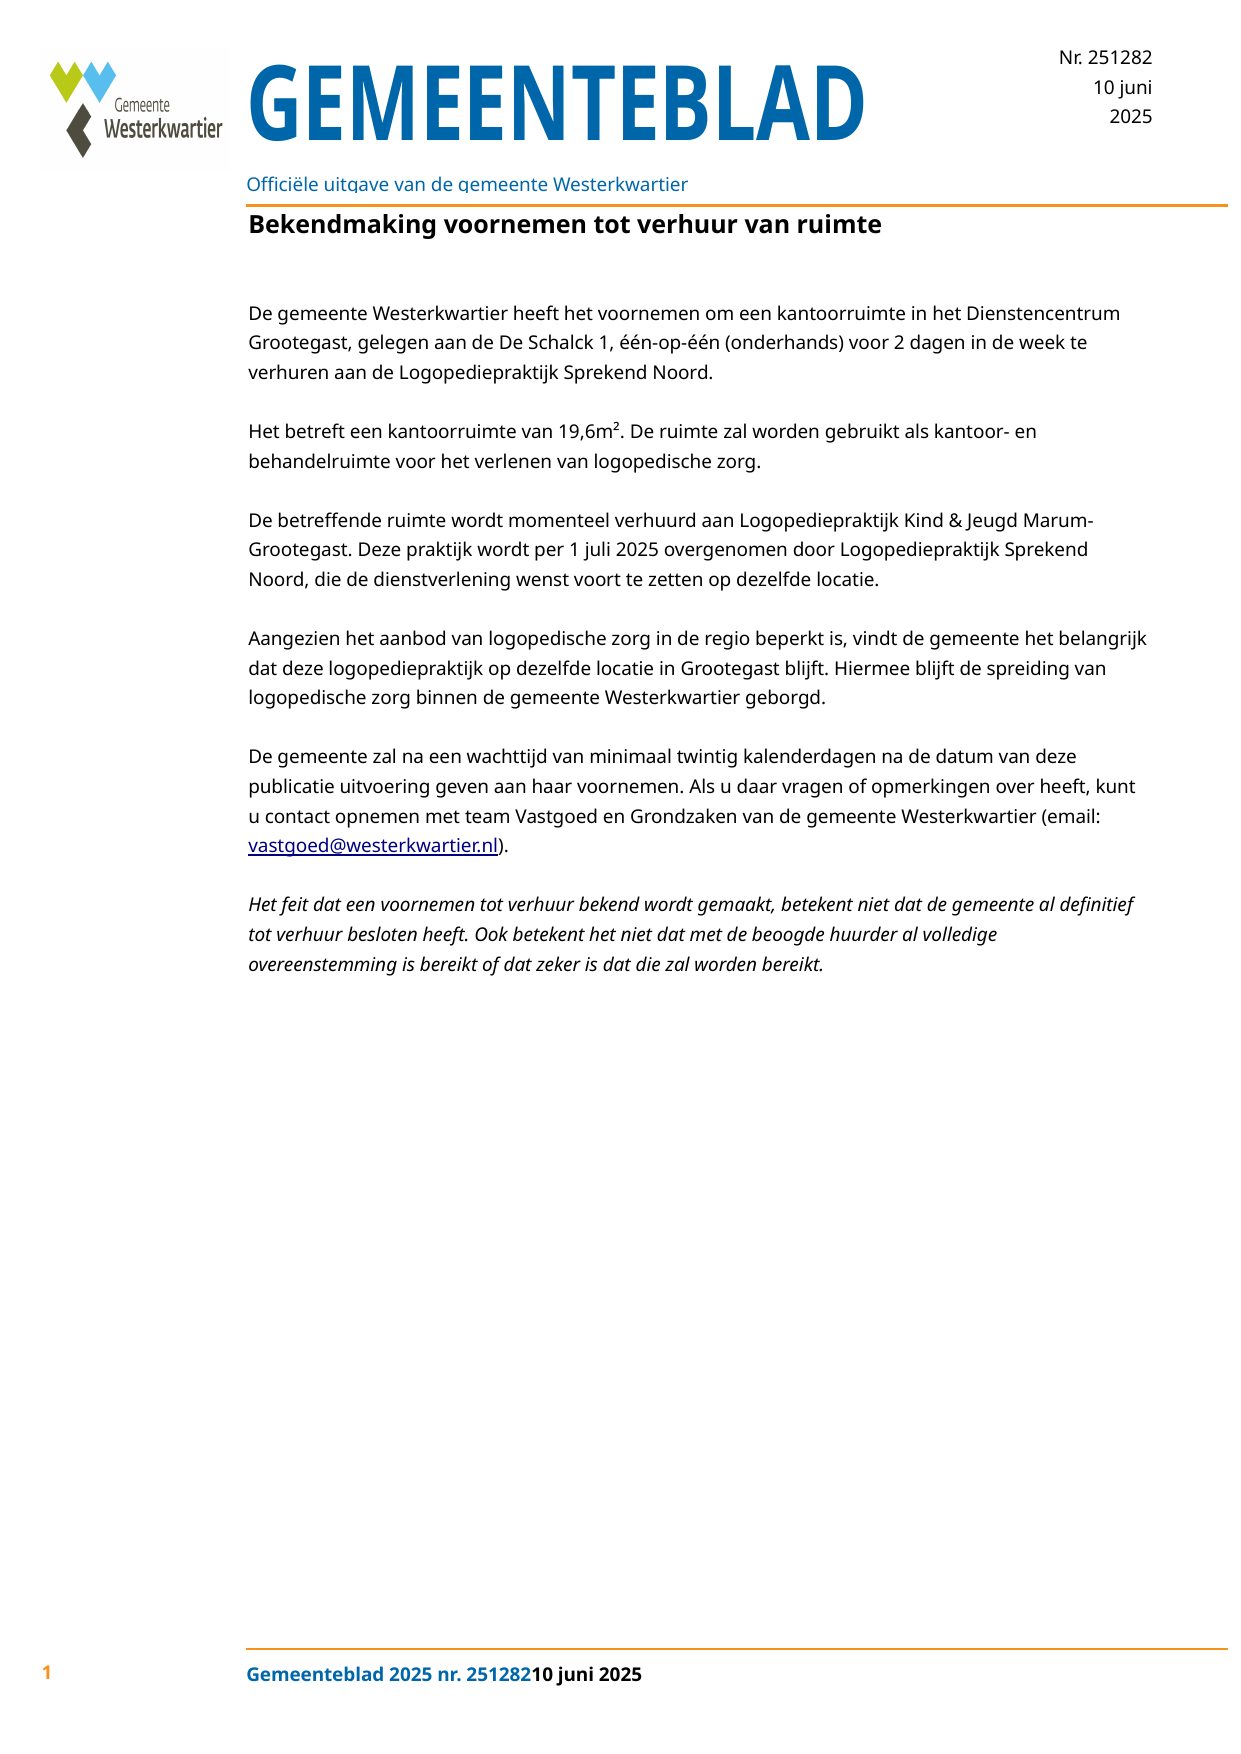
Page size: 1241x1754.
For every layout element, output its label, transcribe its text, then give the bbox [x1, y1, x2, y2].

text De gemeente zal na een wachttijd van minimaal twintig kalenderdagen na de datum van deze publicatie uitvoering geven aan haar voornemen. Als u daar vragen of opmerkingen over heeft, kunt u contact opnemen met team Vastgoed en Grondzaken van de gemeente Westerkwartier (email: vastgoed@westerkwartier.nl). [248, 744, 1152, 858]
text Aangezien het aanbod van logopedische zorg in de regio beperkt is, vindt de gemeente het belangrijk dat deze logopediepraktijk op dezelfde locatie in Grootegast blijft. Hiermee blijft de spreiding van logopedische zorg binnen de gemeente Westerkwartier geborgd. [248, 625, 1152, 710]
text Bekendmaking voornemen tot verhuur van ruimte [248, 207, 1152, 241]
text Het feit dat een voornemen tot verhuur bekend wordt gemaakt, betekent niet dat de gemeente al definitief tot verhuur besloten heeft. Ook betekent het niet dat met de beoogde huurder al volledige overeenstemming is bereikt of dat zeker is dat die zal worden bereikt. [248, 892, 1152, 976]
picture [41, 47, 231, 172]
text De gemeente Westerkwartier heeft het voornemen om een kantoorruimte in het Dienstencentrum Grootegast, gelegen aan de De Schalck 1, één-op-één (onderhands) voor 2 dagen in de week te verhuren aan de Logopediepraktijk Sprekend Noord. [248, 300, 1152, 385]
text De betreffende ruimte wordt momenteel verhuurd aan Logopediepraktijk Kind & Jeugd Marum-Grootegast. Deze praktijk wordt per 1 juli 2025 overgenomen door Logopediepraktijk Sprekend Noord, die de dienstverlening wenst voort te zetten op dezelfde locatie. [248, 507, 1152, 592]
text Het betreft een kantoorruimte van 19,6m². De ruimte zal worden gebruikt als kantoor- en behandelruimte voor het verlenen van logopedische zorg. [248, 418, 1152, 473]
